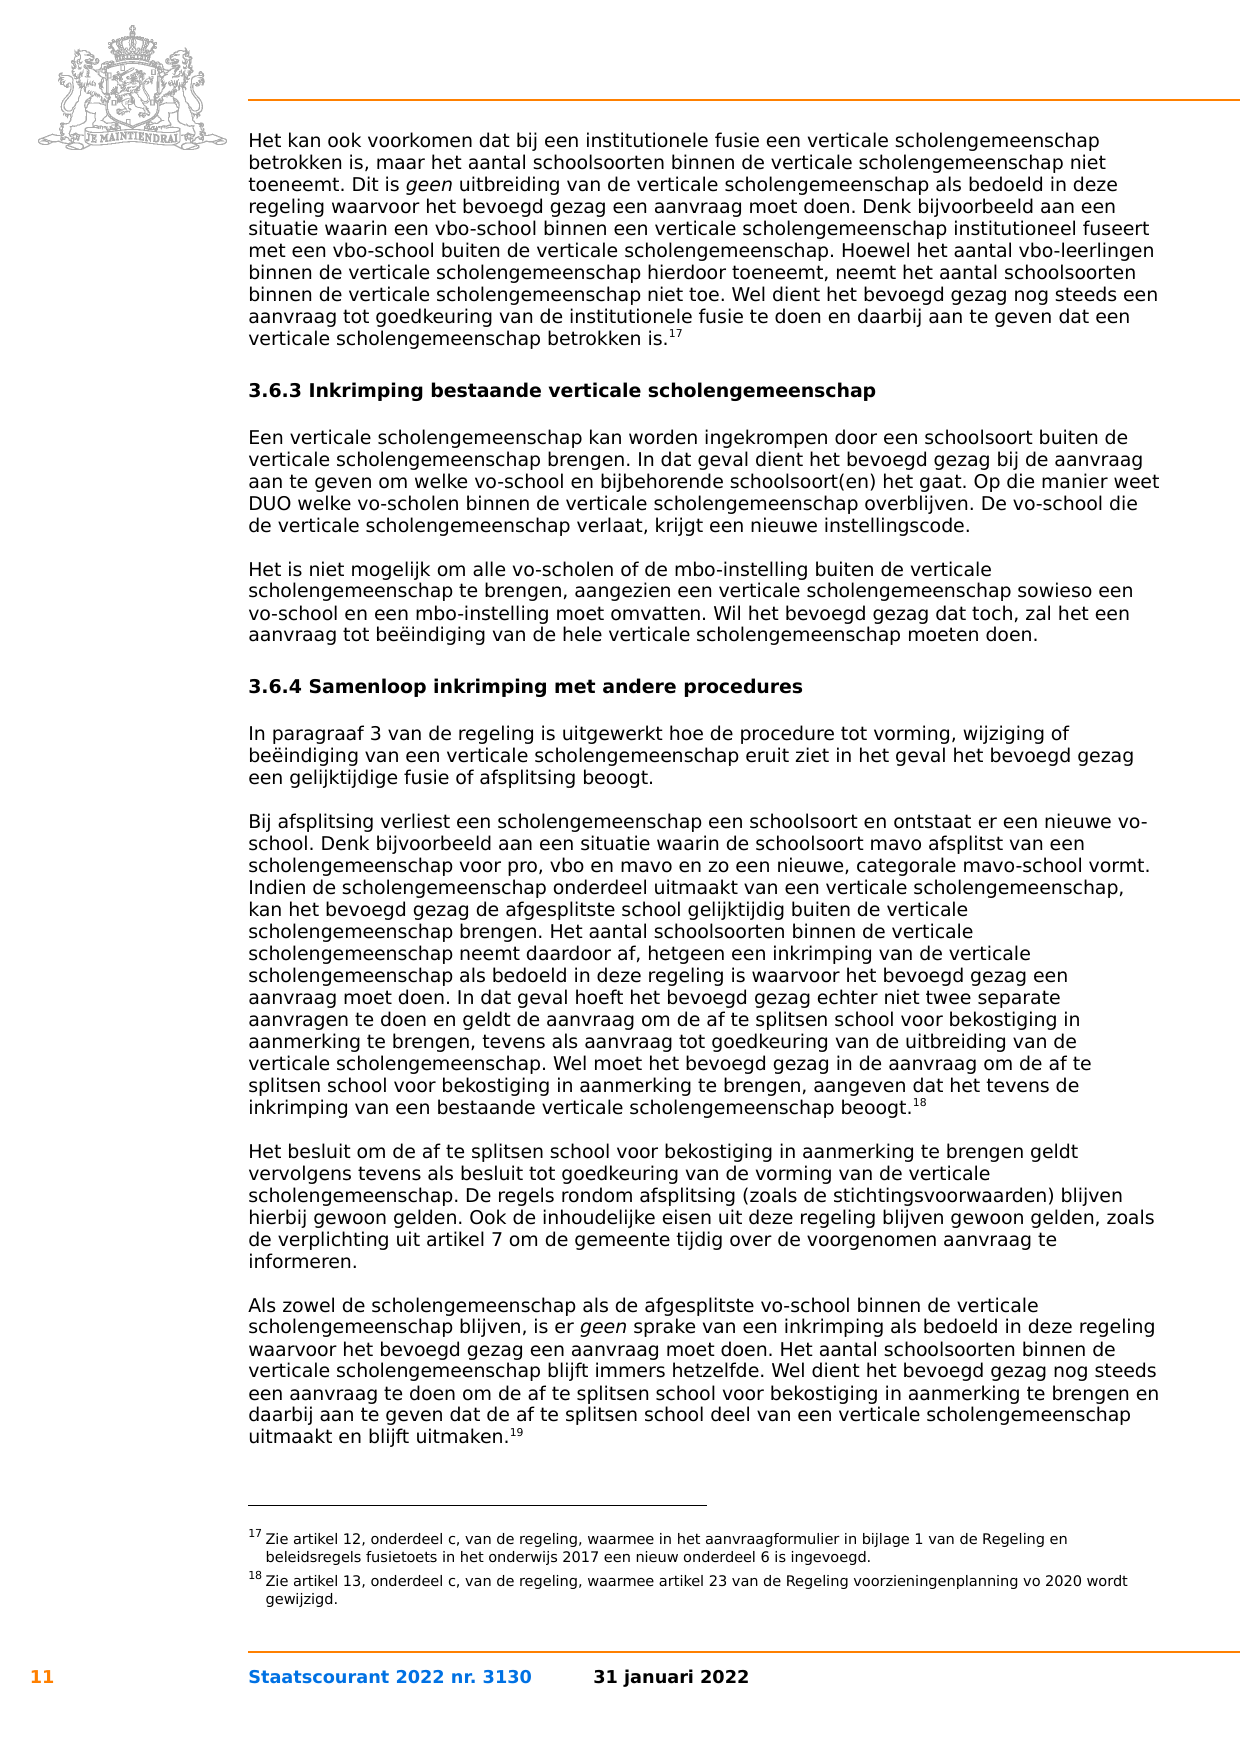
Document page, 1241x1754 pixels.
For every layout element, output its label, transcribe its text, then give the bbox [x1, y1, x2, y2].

text Zie artikel 13, onderdeel c, van de regeling, waarmee artikel 23 van de Regeling voorzieningenplanning vo 2020 wordt gewijzigd. [248, 1569, 1163, 1608]
text Bij afsplitsing verliest een scholengemeenschap een schoolsoort en ontstaat er een nieuwe vo-school. Denk bijvoorbeeld aan een situatie waarin de schoolsoort mavo afsplitst van een scholengemeenschap voor pro, vbo en mavo en zo een nieuwe, categorale mavo-school vormt. Indien de scholengemeenschap onderdeel uitmaakt van een verticale scholengemeenschap, kan het bevoegd gezag de afgesplitste school gelijktijdig buiten de verticale scholengemeenschap brengen. Het aantal schoolsoorten binnen de verticale scholengemeenschap neemt daardoor af, hetgeen een inkrimping van de verticale scholengemeenschap als bedoeld in deze regeling is waarvoor het bevoegd gezag een aanvraag moet doen. In dat geval hoeft het bevoegd gezag echter niet twee separate aanvragen te doen en geldt de aanvraag om de af te splitsen school voor bekostiging in aanmerking te brengen, tevens als aanvraag tot goedkeuring van de uitbreiding van de verticale scholengemeenschap. Wel moet het bevoegd gezag in de aanvraag om de af te splitsen school voor bekostiging in aanmerking te brengen, aangeven dat het tevens de inkrimping van een bestaande verticale scholengemeenschap beoogt. [248, 811, 1163, 1119]
subtitle 3.6.4 Samenloop inkrimping met andere procedures [248, 676, 1163, 698]
text In paragraaf 3 van de regeling is uitgewerkt hoe de procedure tot vorming, wijziging of beëindiging van een verticale scholengemeenschap eruit ziet in het geval het bevoegd gezag een gelijktijdige fusie of afsplitsing beoogt. [248, 723, 1163, 789]
text Het kan ook voorkomen dat bij een institutionele fusie een verticale scholengemeenschap betrokken is, maar het aantal schoolsoorten binnen de verticale scholengemeenschap niet toeneemt. Dit is geen uitbreiding van de verticale scholengemeenschap als bedoeld in deze regeling waarvoor het bevoegd gezag een aanvraag moet doen. Denk bijvoorbeeld aan een situatie waarin een vbo-school binnen een verticale scholengemeenschap institutioneel fuseert met een vbo-school buiten de verticale scholengemeenschap. Hoewel het aantal vbo-leerlingen binnen de verticale scholengemeenschap hierdoor toeneemt, neemt het aantal schoolsoorten binnen de verticale scholengemeenschap niet toe. Wel dient het bevoegd gezag nog steeds een aanvraag tot goedkeuring van de institutionele fusie te doen en daarbij aan te geven dat een verticale scholengemeenschap betrokken is. [248, 130, 1163, 350]
text Een verticale scholengemeenschap kan worden ingekrompen door een schoolsoort buiten de verticale scholengemeenschap brengen. In dat geval dient het bevoegd gezag bij de aanvraag aan te geven om welke vo-school en bijbehorende schoolsoort(en) het gaat. Op die manier weet DUO welke vo-scholen binnen de verticale scholengemeenschap overblijven. De vo-school die de verticale scholengemeenschap verlaat, krijgt een nieuwe instellingscode. [248, 427, 1163, 537]
picture [38, 25, 227, 150]
text Als zowel de scholengemeenschap als de afgesplitste vo-school binnen de verticale scholengemeenschap blijven, is er geen sprake van een inkrimping als bedoeld in deze regeling waarvoor het bevoegd gezag een aanvraag moet doen. Het aantal schoolsoorten binnen de verticale scholengemeenschap blijft immers hetzelfde. Wel dient het bevoegd gezag nog steeds een aanvraag te doen om de af te splitsen school voor bekostiging in aanmerking te brengen en daarbij aan te geven dat de af te splitsen school deel van een verticale scholengemeenschap uitmaakt en blijft uitmaken. [248, 1294, 1163, 1448]
text Het besluit om de af te splitsen school voor bekostiging in aanmerking te brengen geldt vervolgens tevens als besluit tot goedkeuring van de vorming van de verticale scholengemeenschap. De regels rondom afsplitsing (zoals de stichtingsvoorwaarden) blijven hierbij gewoon gelden. Ook de inhoudelijke eisen uit deze regeling blijven gewoon gelden, zoals de verplichting uit artikel 7 om de gemeente tijdig over de voorgenomen aanvraag te informeren. [248, 1141, 1163, 1273]
text Het is niet mogelijk om alle vo-scholen of de mbo-instelling buiten de verticale scholengemeenschap te brengen, aangezien een verticale scholengemeenschap sowieso een vo-school en een mbo-instelling moet omvatten. Wil het bevoegd gezag dat toch, zal het een aanvraag tot beëindiging van de hele verticale scholengemeenschap moeten doen. [248, 558, 1163, 646]
text Zie artikel 12, onderdeel c, van de regeling, waarmee in het aanvraagformulier in bijlage 1 van de Regeling en beleidsregels fusietoets in het onderwijs 2017 een nieuw onderdeel 6 is ingevoegd. [248, 1527, 1163, 1566]
subtitle 3.6.3 Inkrimping bestaande verticale scholengemeenschap [248, 380, 1163, 402]
